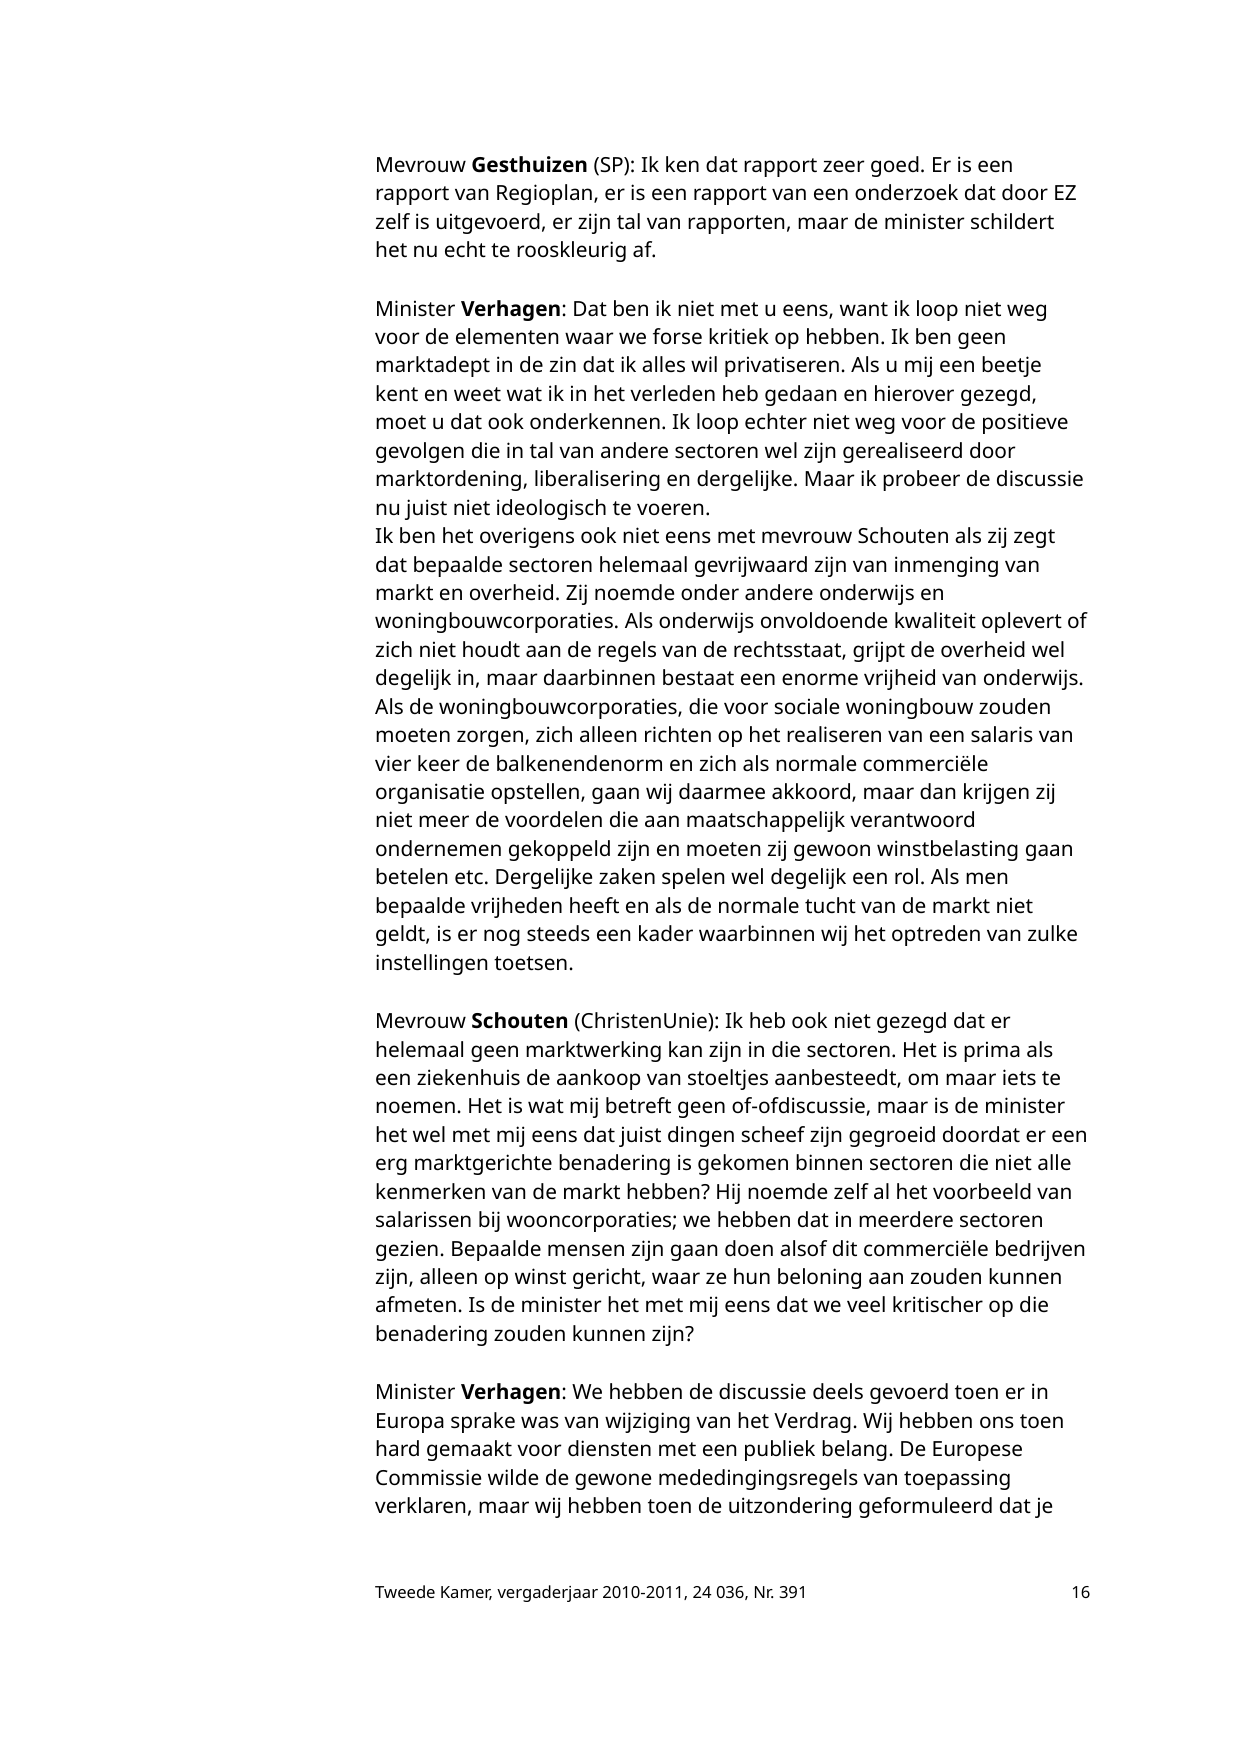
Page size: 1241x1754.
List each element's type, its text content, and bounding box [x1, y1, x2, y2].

text Minister Verhagen: We hebben de discussie deels gevoerd toen er in Europa sprake was van wijziging van het Verdrag. Wij hebben ons toen hard gemaakt voor diensten met een publiek belang. De Europese Commissie wilde de gewone mededingingsregels van toepassing verklaren, maar wij hebben toen de uitzondering geformuleerd dat je [375, 1377, 1090, 1520]
text Ik ben het overigens ook niet eens met mevrouw Schouten als zij zegt dat bepaalde sectoren helemaal gevrijwaard zijn van inmenging van markt en overheid. Zij noemde onder andere onderwijs en woningbouwcorporaties. Als onderwijs onvoldoende kwaliteit oplevert of zich niet houdt aan de regels van de rechtsstaat, grijpt de overheid wel degelijk in, maar daarbinnen bestaat een enorme vrijheid van onderwijs. Als de woningbouwcorporaties, die voor sociale woningbouw zouden moeten zorgen, zich alleen richten op het realiseren van een salaris van vier keer de balkenendenorm en zich als normale commerciële organisatie opstellen, gaan wij daarmee akkoord, maar dan krijgen zij niet meer de voordelen die aan maatschappelijk verantwoord ondernemen gekoppeld zijn en moeten zij gewoon winstbelasting gaan betelen etc. Dergelijke zaken spelen wel degelijk een rol. Als men bepaalde vrijheden heeft en als de normale tucht van de markt niet geldt, is er nog steeds een kader waarbinnen wij het optreden van zulke instellingen toetsen. [375, 521, 1090, 976]
text Mevrouw Schouten (ChristenUnie): Ik heb ook niet gezegd dat er helemaal geen marktwerking kan zijn in die sectoren. Het is prima als een ziekenhuis de aankoop van stoeltjes aanbesteedt, om maar iets te noemen. Het is wat mij betreft geen of-ofdiscussie, maar is de minister het wel met mij eens dat juist dingen scheef zijn gegroeid doordat er een erg marktgerichte benadering is gekomen binnen sectoren die niet alle kenmerken van de markt hebben? Hij noemde zelf al het voorbeeld van salarissen bij wooncorporaties; we hebben dat in meerdere sectoren gezien. Bepaalde mensen zijn gaan doen alsof dit commerciële bedrijven zijn, alleen op winst gericht, waar ze hun beloning aan zouden kunnen afmeten. Is de minister het met mij eens dat we veel kritischer op die benadering zouden kunnen zijn? [375, 1006, 1090, 1347]
text Mevrouw Gesthuizen (SP): Ik ken dat rapport zeer goed. Er is een rapport van Regioplan, er is een rapport van een onderzoek dat door EZ zelf is uitgevoerd, er zijn tal van rapporten, maar de minister schildert het nu echt te rooskleurig af. [375, 150, 1090, 264]
text Minister Verhagen: Dat ben ik niet met u eens, want ik loop niet weg voor de elementen waar we forse kritiek op hebben. Ik ben geen marktadept in de zin dat ik alles wil privatiseren. Als u mij een beetje kent en weet wat ik in het verleden heb gedaan en hierover gezegd, moet u dat ook onderkennen. Ik loop echter niet weg voor de positieve gevolgen die in tal van andere sectoren wel zijn gerealiseerd door marktordening, liberalisering en dergelijke. Maar ik probeer de discussie nu juist niet ideologisch te voeren. [375, 294, 1090, 521]
